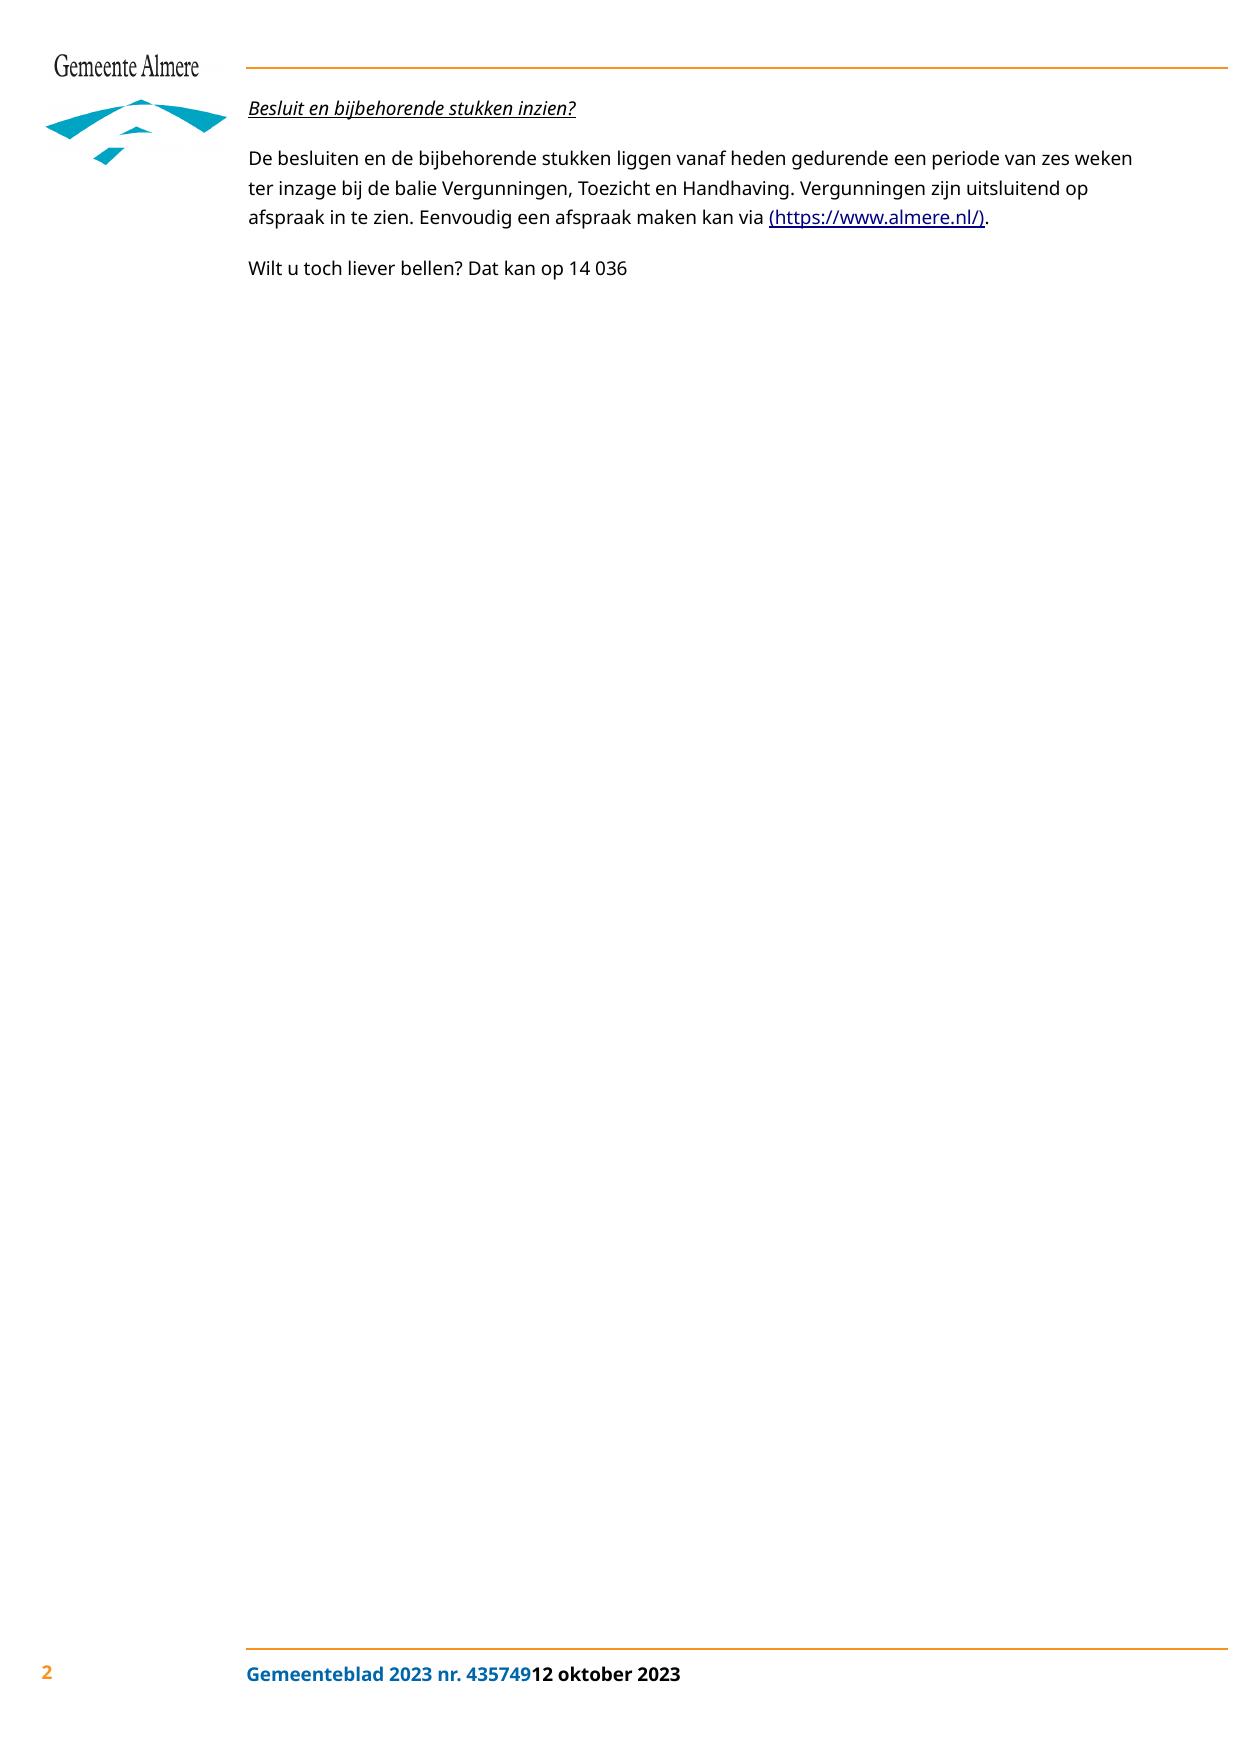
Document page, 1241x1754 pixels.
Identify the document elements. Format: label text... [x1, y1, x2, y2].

text Wilt u toch liever bellen? Dat kan op 14 036 [248, 255, 1152, 281]
text Besluit en bijbehorende stukken inzien? [248, 95, 1152, 121]
text De besluiten en de bijbehorende stukken liggen vanaf heden gedurende een periode van zes weken ter inzage bij de balie Vergunningen, Toezicht en Handhaving. Vergunningen zijn uitsluitend op afspraak in te zien. Eenvoudig een afspraak maken kan via (https://www.almere.nl/). [248, 145, 1152, 230]
picture [41, 47, 231, 172]
